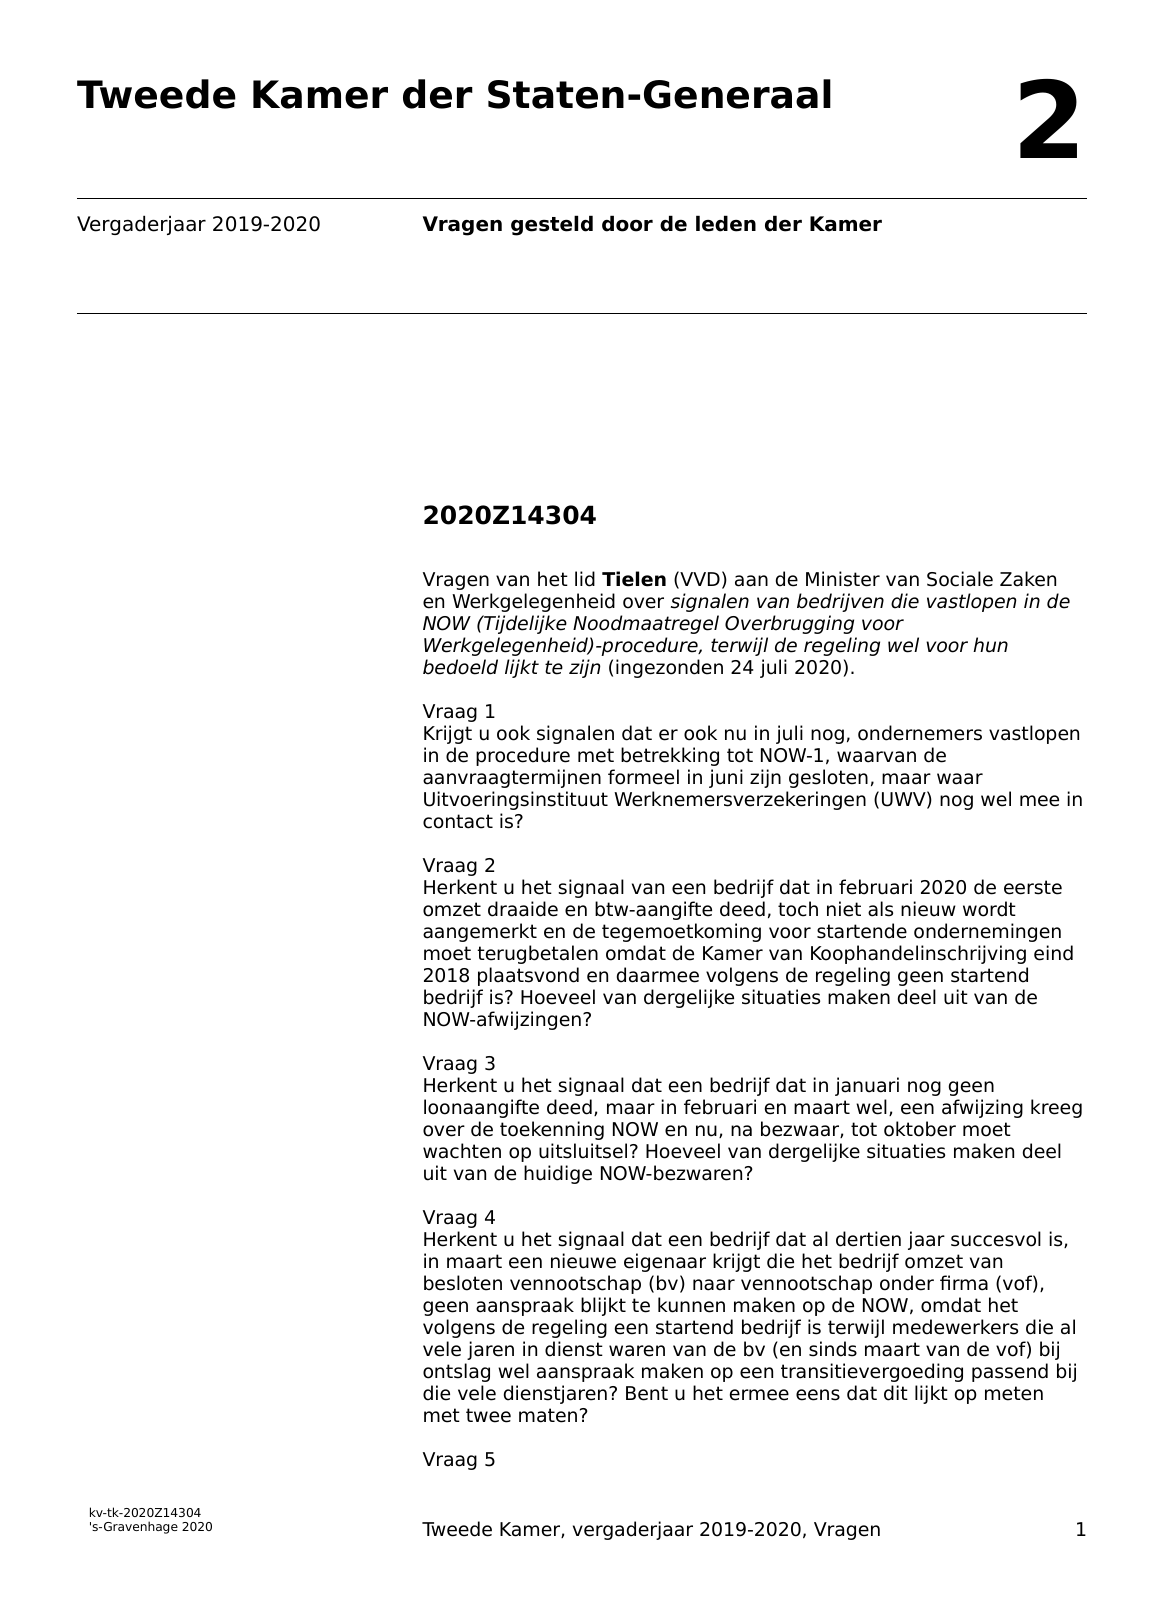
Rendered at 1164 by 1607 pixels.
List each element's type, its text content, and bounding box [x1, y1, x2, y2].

text Krijgt u ook signalen dat er ook nu in juli nog, ondernemers vastlopen in de procedure met betrekking tot NOW-1, waarvan de aanvraagtermijnen formeel in juni zijn gesloten, maar waar Uitvoeringsinstituut Werknemersverzekeringen (UWV) nog wel mee in contact is? [422, 723, 1087, 833]
text Vraag 4 [422, 1207, 1087, 1229]
text Vraag 2 [422, 855, 1087, 877]
text kv-tk-2020Z14304 [88, 1506, 323, 1520]
text Herkent u het signaal van een bedrijf dat in februari 2020 de eerste omzet draaide en btw-aangifte deed, toch niet als nieuw wordt aangemerkt en de tegemoetkoming voor startende ondernemingen moet terugbetalen omdat de Kamer van Koophandelinschrijving eind 2018 plaatsvond en daarmee volgens de regeling geen startend bedrijf is? Hoeveel van dergelijke situaties maken deel uit van de NOW-afwijzingen? [422, 877, 1087, 1031]
text 's-Gravenhage 2020 [88, 1520, 323, 1534]
text Vraag 1 [422, 701, 1087, 723]
text Herkent u het signaal dat een bedrijf dat al dertien jaar succesvol is, in maart een nieuwe eigenaar krijgt die het bedrijf omzet van besloten vennootschap (bv) naar vennootschap onder firma (vof), geen aanspraak blijkt te kunnen maken op de NOW, omdat het volgens de regeling een startend bedrijf is terwijl medewerkers die al vele jaren in dienst waren van de bv (en sinds maart van de vof) bij ontslag wel aanspraak maken op een transitievergoeding passend bij die vele dienstjaren? Bent u het ermee eens dat dit lijkt op meten met twee maten? [422, 1229, 1087, 1427]
table_header Tweede Kamer der Staten-Generaal [77, 59, 886, 198]
table_header 2 [886, 59, 1087, 198]
table_cell Vergaderjaar 2019-2020 [77, 199, 422, 313]
text Herkent u het signaal dat een bedrijf dat in januari nog geen loonaangifte deed, maar in februari en maart wel, een afwijzing kreeg over de toekenning NOW en nu, na bezwaar, tot oktober moet wachten op uitsluitsel? Hoeveel van dergelijke situaties maken deel uit van de huidige NOW-bezwaren? [422, 1075, 1087, 1185]
text Vraag 5 [422, 1449, 1087, 1471]
text 2020Z14304 [422, 501, 1087, 531]
text Vragen van het lid Tielen (VVD) aan de Minister van Sociale Zaken en Werkgelegenheid over signalen van bedrijven die vastlopen in de NOW (Tijdelijke Noodmaatregel Overbrugging voor Werkgelegenheid)-procedure, terwijl de regeling wel voor hun bedoeld lijkt te zijn (ingezonden 24 juli 2020). [422, 569, 1087, 679]
text Vraag 3 [422, 1053, 1087, 1075]
table_cell Vragen gesteld door de leden der Kamer [422, 199, 1087, 313]
